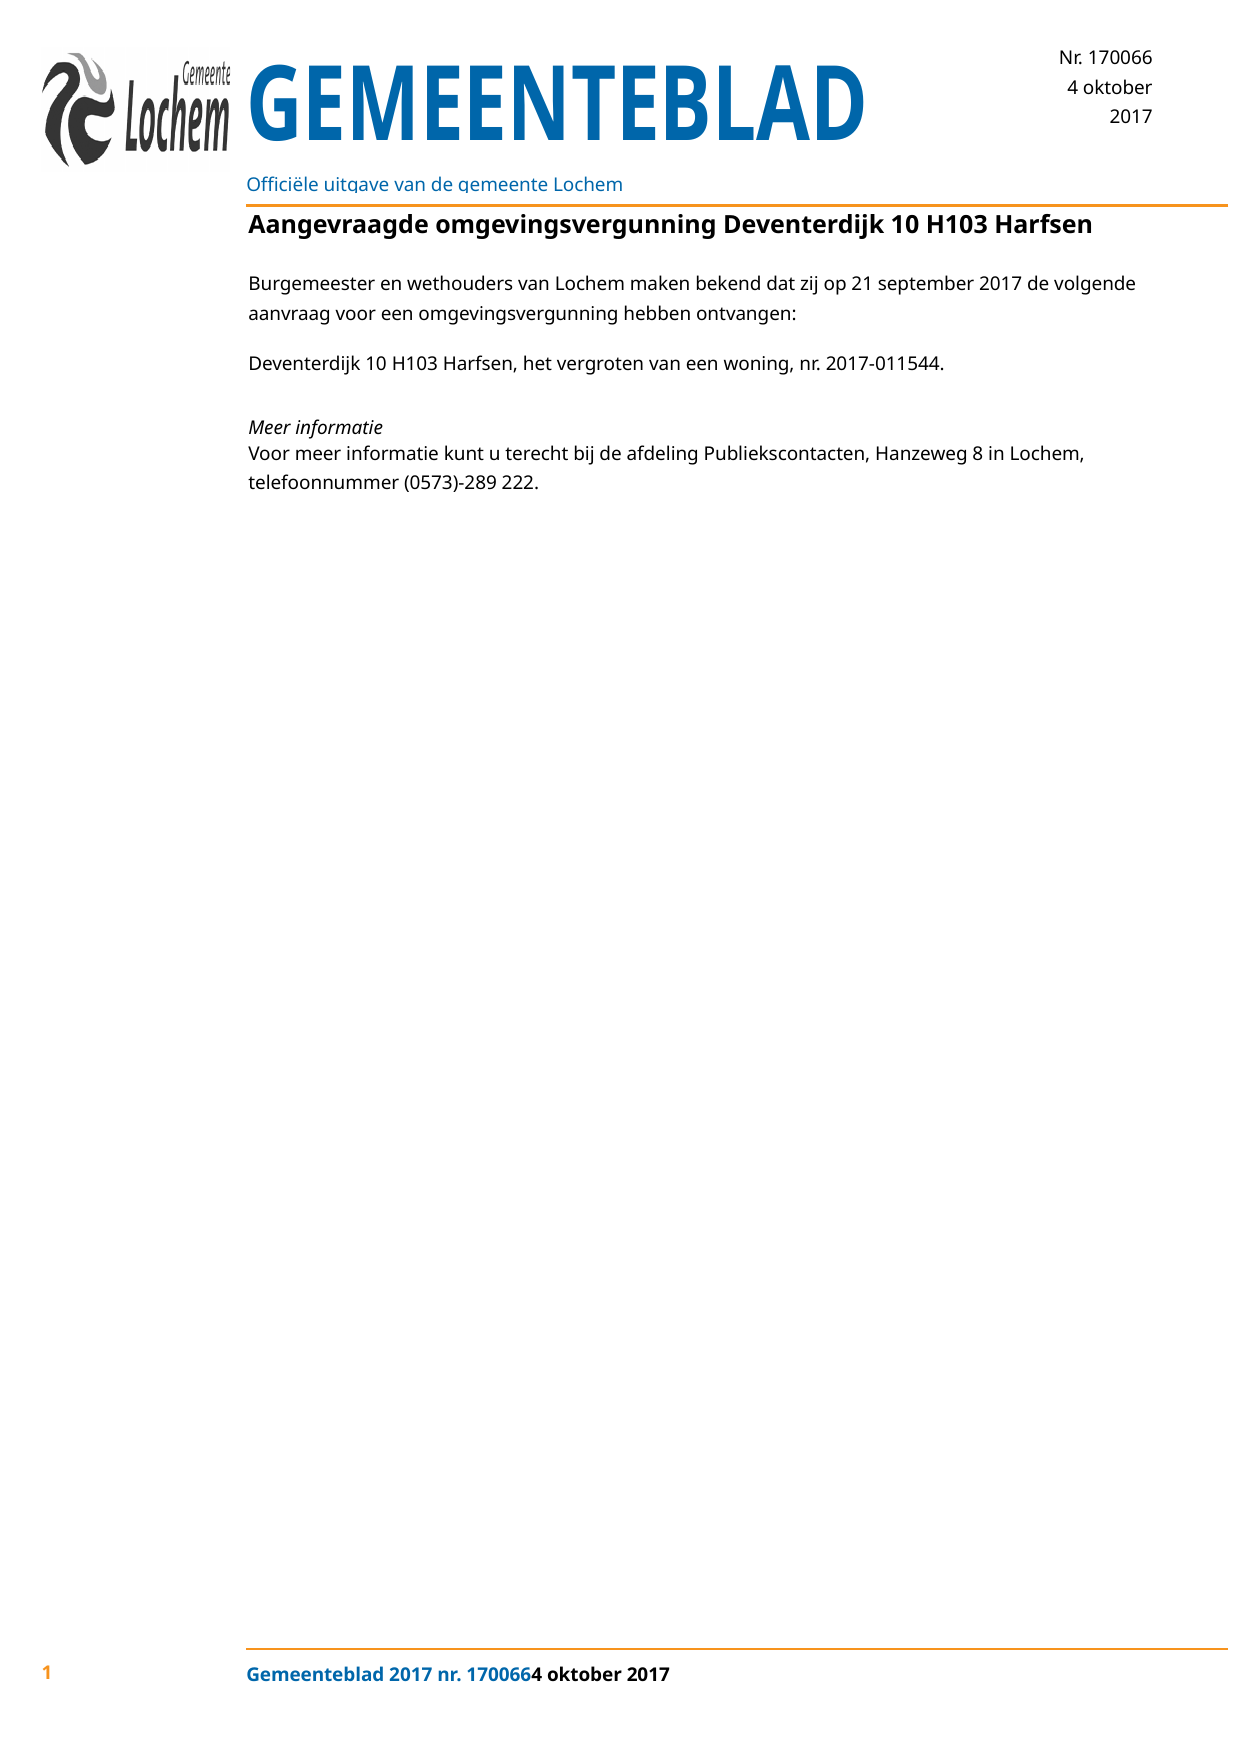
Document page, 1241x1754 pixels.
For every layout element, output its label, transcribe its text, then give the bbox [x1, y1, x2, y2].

text Deventerdijk 10 H103 Harfsen, het vergroten van een woning, nr. 2017-011544. [248, 350, 1152, 376]
text Burgemeester en wethouders van Lochem maken bekend dat zij op 21 september 2017 de volgende aanvraag voor een omgevingsvergunning hebben ontvangen: [248, 270, 1152, 326]
text Aangevraagde omgevingsvergunning Deventerdijk 10 H103 Harfsen [248, 207, 1152, 241]
picture [41, 47, 231, 172]
text Meer informatie [248, 414, 1152, 440]
text Voor meer informatie kunt u terecht bij de afdeling Publiekscontacten, Hanzeweg 8 in Lochem, telefoonnummer (0573)-289 222. [248, 440, 1152, 495]
